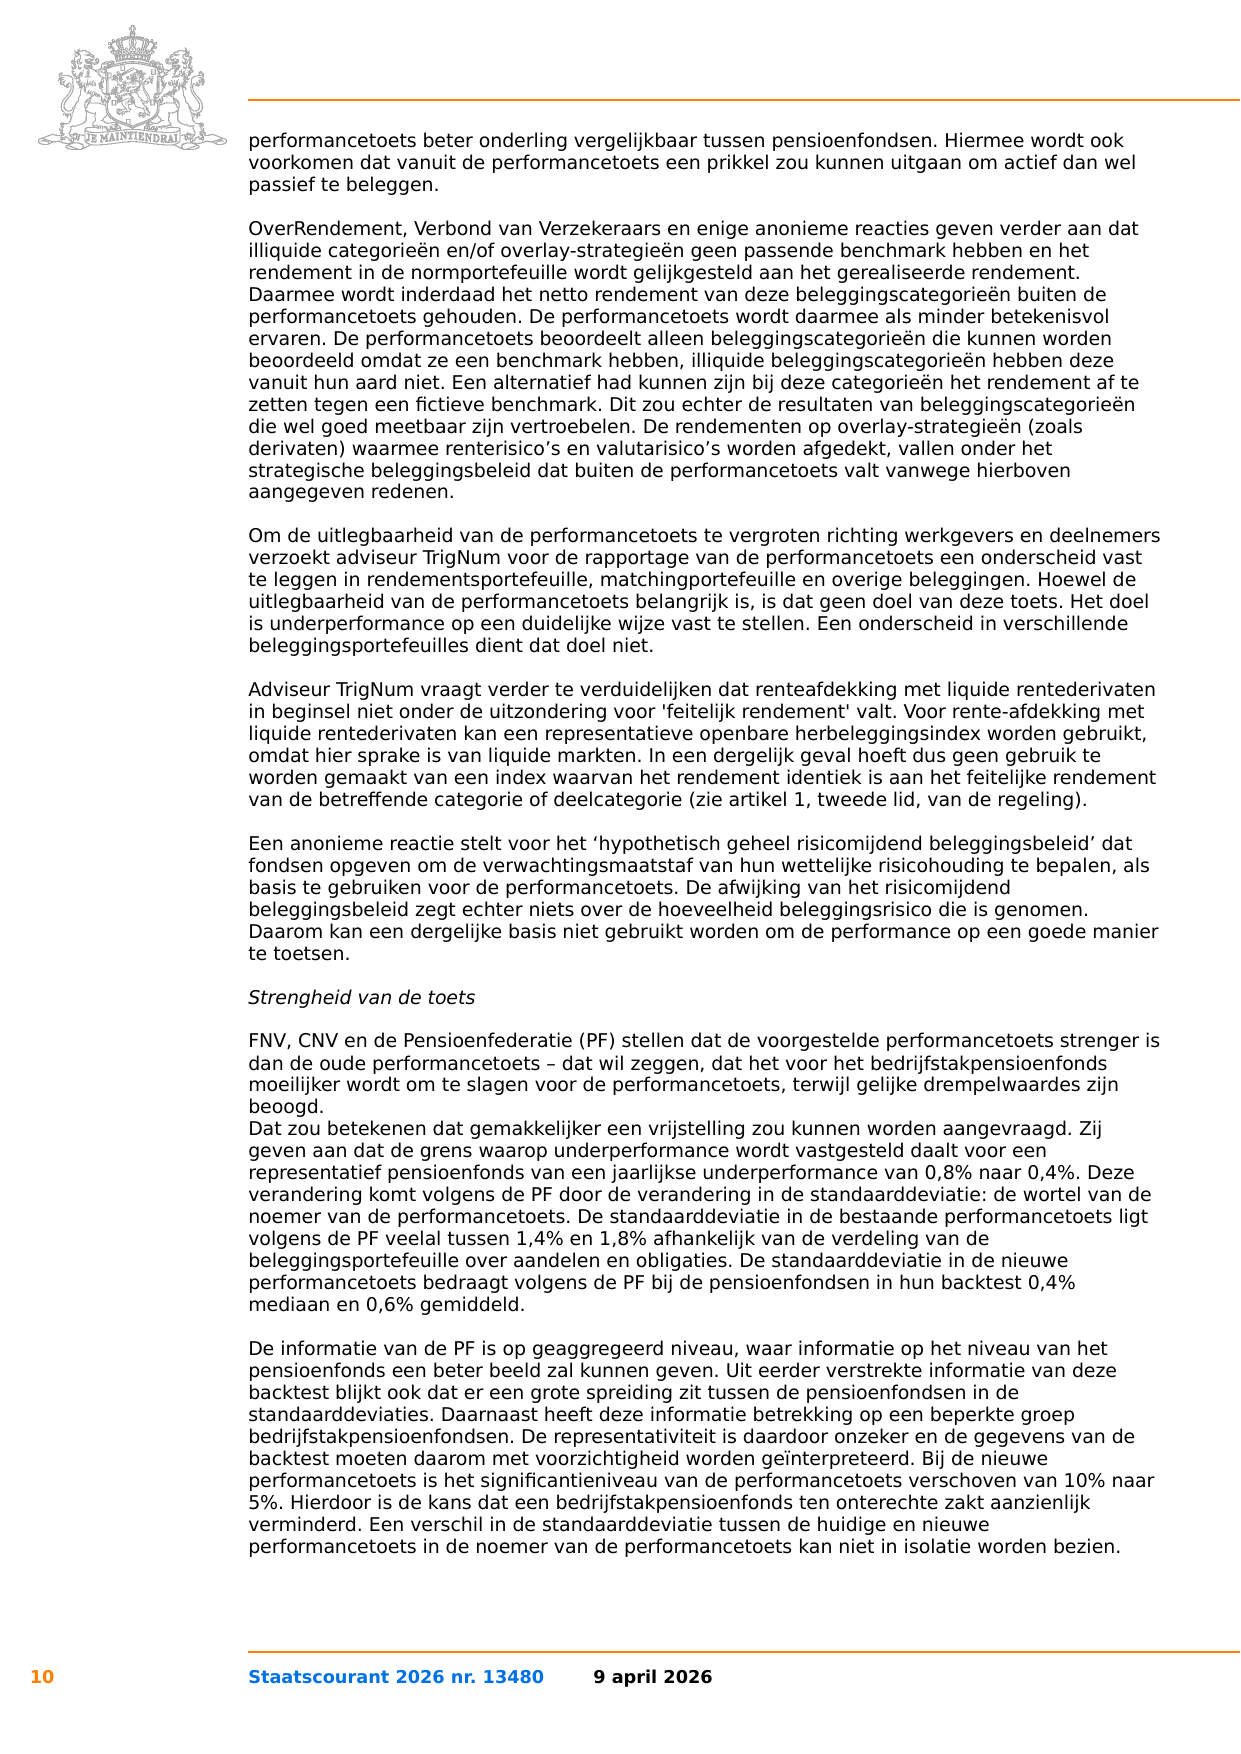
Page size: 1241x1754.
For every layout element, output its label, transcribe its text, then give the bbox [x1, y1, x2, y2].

text Een anonieme reactie stelt voor het ‘hypothetisch geheel risicomijdend beleggingsbeleid’ dat fondsen opgeven om de verwachtingsmaatstaf van hun wettelijke risicohouding te bepalen, als basis te gebruiken voor de performancetoets. De afwijking van het risicomijdend beleggingsbeleid zegt echter niets over de hoeveelheid beleggingsrisico die is genomen. Daarom kan een dergelijke basis niet gebruikt worden om de performance op een goede manier te toetsen. [248, 833, 1163, 965]
text Om de uitlegbaarheid van de performancetoets te vergroten richting werkgevers en deelnemers verzoekt adviseur TrigNum voor de rapportage van de performancetoets een onderscheid vast te leggen in rendementsportefeuille, matchingportefeuille en overige beleggingen. Hoewel de uitlegbaarheid van de performancetoets belangrijk is, is dat geen doel van deze toets. Het doel is underperformance op een duidelijke wijze vast te stellen. Een onderscheid in verschillende beleggingsportefeuilles dient dat doel niet. [248, 525, 1163, 657]
text FNV, CNV en de Pensioenfederatie (PF) stellen dat de voorgestelde performancetoets strenger is dan de oude performancetoets – dat wil zeggen, dat het voor het bedrijfstakpensioenfonds moeilijker wordt om te slagen voor de performancetoets, terwijl gelijke drempelwaardes zijn beoogd. [248, 1030, 1163, 1118]
text Dat zou betekenen dat gemakkelijker een vrijstelling zou kunnen worden aangevraagd. Zij geven aan dat de grens waarop underperformance wordt vastgesteld daalt voor een representatief pensioenfonds van een jaarlijkse underperformance van 0,8% naar 0,4%. Deze verandering komt volgens de PF door de verandering in de standaarddeviatie: de wortel van de noemer van de performancetoets. De standaarddeviatie in de bestaande performancetoets ligt volgens de PF veelal tussen 1,4% en 1,8% afhankelijk van de verdeling van de beleggingsportefeuille over aandelen en obligaties. De standaarddeviatie in de nieuwe performancetoets bedraagt volgens de PF bij de pensioenfondsen in hun backtest 0,4% mediaan en 0,6% gemiddeld. [248, 1118, 1163, 1316]
text performancetoets beter onderling vergelijkbaar tussen pensioenfondsen. Hiermee wordt ook voorkomen dat vanuit de performancetoets een prikkel zou kunnen uitgaan om actief dan wel passief te beleggen. [248, 130, 1163, 196]
subtitle Strengheid van de toets [248, 987, 1163, 1008]
text Adviseur TrigNum vraagt verder te verduidelijken dat renteafdekking met liquide rentederivaten in beginsel niet onder de uitzondering voor 'feitelijk rendement' valt. Voor rente-afdekking met liquide rentederivaten kan een representatieve openbare herbeleggingsindex worden gebruikt, omdat hier sprake is van liquide markten. In een dergelijk geval hoeft dus geen gebruik te worden gemaakt van een index waarvan het rendement identiek is aan het feitelijke rendement van de betreffende categorie of deelcategorie (zie artikel 1, tweede lid, van de regeling). [248, 679, 1163, 811]
text OverRendement, Verbond van Verzekeraars en enige anonieme reacties geven verder aan dat illiquide categorieën en/of overlay-strategieën geen passende benchmark hebben en het rendement in de normportefeuille wordt gelijkgesteld aan het gerealiseerde rendement. Daarmee wordt inderdaad het netto rendement van deze beleggingscategorieën buiten de performancetoets gehouden. De performancetoets wordt daarmee als minder betekenisvol ervaren. De performancetoets beoordeelt alleen beleggingscategorieën die kunnen worden beoordeeld omdat ze een benchmark hebben, illiquide beleggingscategorieën hebben deze vanuit hun aard niet. Een alternatief had kunnen zijn bij deze categorieën het rendement af te zetten tegen een fictieve benchmark. Dit zou echter de resultaten van beleggingscategorieën die wel goed meetbaar zijn vertroebelen. De rendementen op overlay-strategieën (zoals derivaten) waarmee renterisico’s en valutarisico’s worden afgedekt, vallen onder het strategische beleggingsbeleid dat buiten de performancetoets valt vanwege hierboven aangegeven redenen. [248, 218, 1163, 503]
picture [38, 25, 227, 150]
text De informatie van de PF is op geaggregeerd niveau, waar informatie op het niveau van het pensioenfonds een beter beeld zal kunnen geven. Uit eerder verstrekte informatie van deze backtest blijkt ook dat er een grote spreiding zit tussen de pensioenfondsen in de standaarddeviaties. Daarnaast heeft deze informatie betrekking op een beperkte groep bedrijfstakpensioenfondsen. De representativiteit is daardoor onzeker en de gegevens van de backtest moeten daarom met voorzichtigheid worden geïnterpreteerd. Bij de nieuwe performancetoets is het significantieniveau van de performancetoets verschoven van 10% naar 5%. Hierdoor is de kans dat een bedrijfstakpensioenfonds ten onterechte zakt aanzienlijk verminderd. Een verschil in de standaarddeviatie tussen de huidige en nieuwe performancetoets in de noemer van de performancetoets kan niet in isolatie worden bezien. [248, 1338, 1163, 1558]
